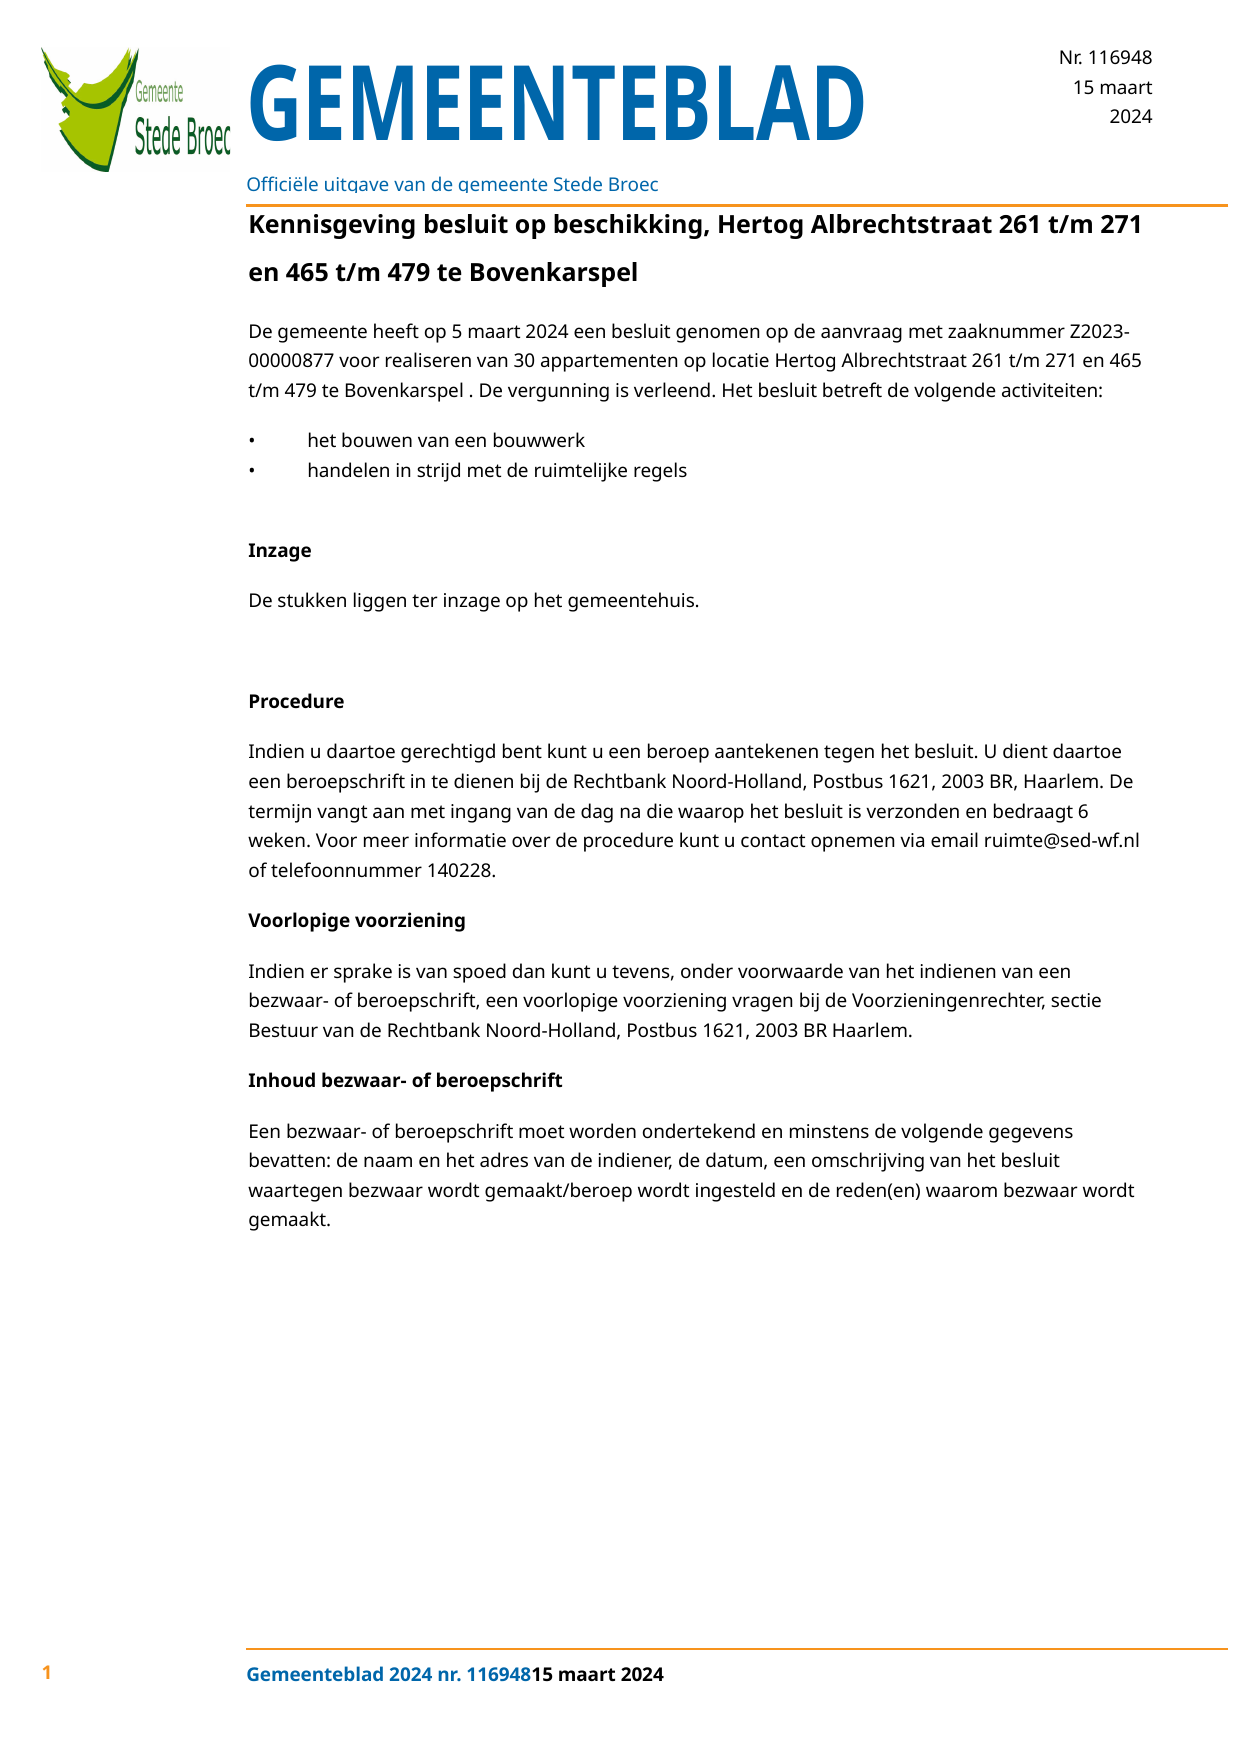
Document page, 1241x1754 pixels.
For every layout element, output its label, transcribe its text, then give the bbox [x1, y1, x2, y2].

text Kennisgeving besluit op beschikking, Hertog Albrechtstraat 261 t/m 271 en 465 t/m 479 te Bovenkarspel [248, 207, 1152, 288]
text Inzage [248, 537, 1152, 563]
text Indien u daartoe gerechtigd bent kunt u een beroep aantekenen tegen het besluit. U dient daartoe een beroepschrift in te dienen bij de Rechtbank Noord-Holland, Postbus 1621, 2003 BR, Haarlem. De termijn vangt aan met ingang van de dag na die waarop het besluit is verzonden en bedraagt 6 weken. Voor meer informatie over de procedure kunt u contact opnemen via email ruimte@sed-wf.nl of telefoonnummer 140228. [248, 739, 1152, 883]
text Indien er sprake is van spoed dan kunt u tevens, onder voorwaarde van het indienen van een bezwaar- of beroepschrift, een voorlopige voorziening vragen bij de Voorzieningenrechter, sectie Bestuur van de Rechtbank Noord-Holland, Postbus 1621, 2003 BR Haarlem. [248, 958, 1152, 1043]
list handelen in strijd met de ruimtelijke regels [248, 457, 1152, 483]
text Procedure [248, 688, 1152, 714]
text De stukken liggen ter inzage op het gemeentehuis. [248, 587, 1152, 613]
list het bouwen van een bouwwerk [248, 427, 1152, 453]
picture [41, 47, 231, 172]
text Voorlopige voorziening [248, 907, 1152, 933]
text Een bezwaar- of beroepschrift moet worden ondertekend en minstens de volgende gegevens bevatten: de naam en het adres van de indiener, de datum, een omschrijving van het besluit waartegen bezwaar wordt gemaakt/beroep wordt ingesteld en de reden(en) waarom bezwaar wordt gemaakt. [248, 1118, 1152, 1232]
text Inhoud bezwaar- of beroepschrift [248, 1067, 1152, 1093]
text De gemeente heeft op 5 maart 2024 een besluit genomen op de aanvraag met zaaknummer Z2023-00000877 voor realiseren van 30 appartementen op locatie Hertog Albrechtstraat 261 t/m 271 en 465 t/m 479 te Bovenkarspel . De vergunning is verleend. Het besluit betreft de volgende activiteiten: [248, 318, 1152, 403]
